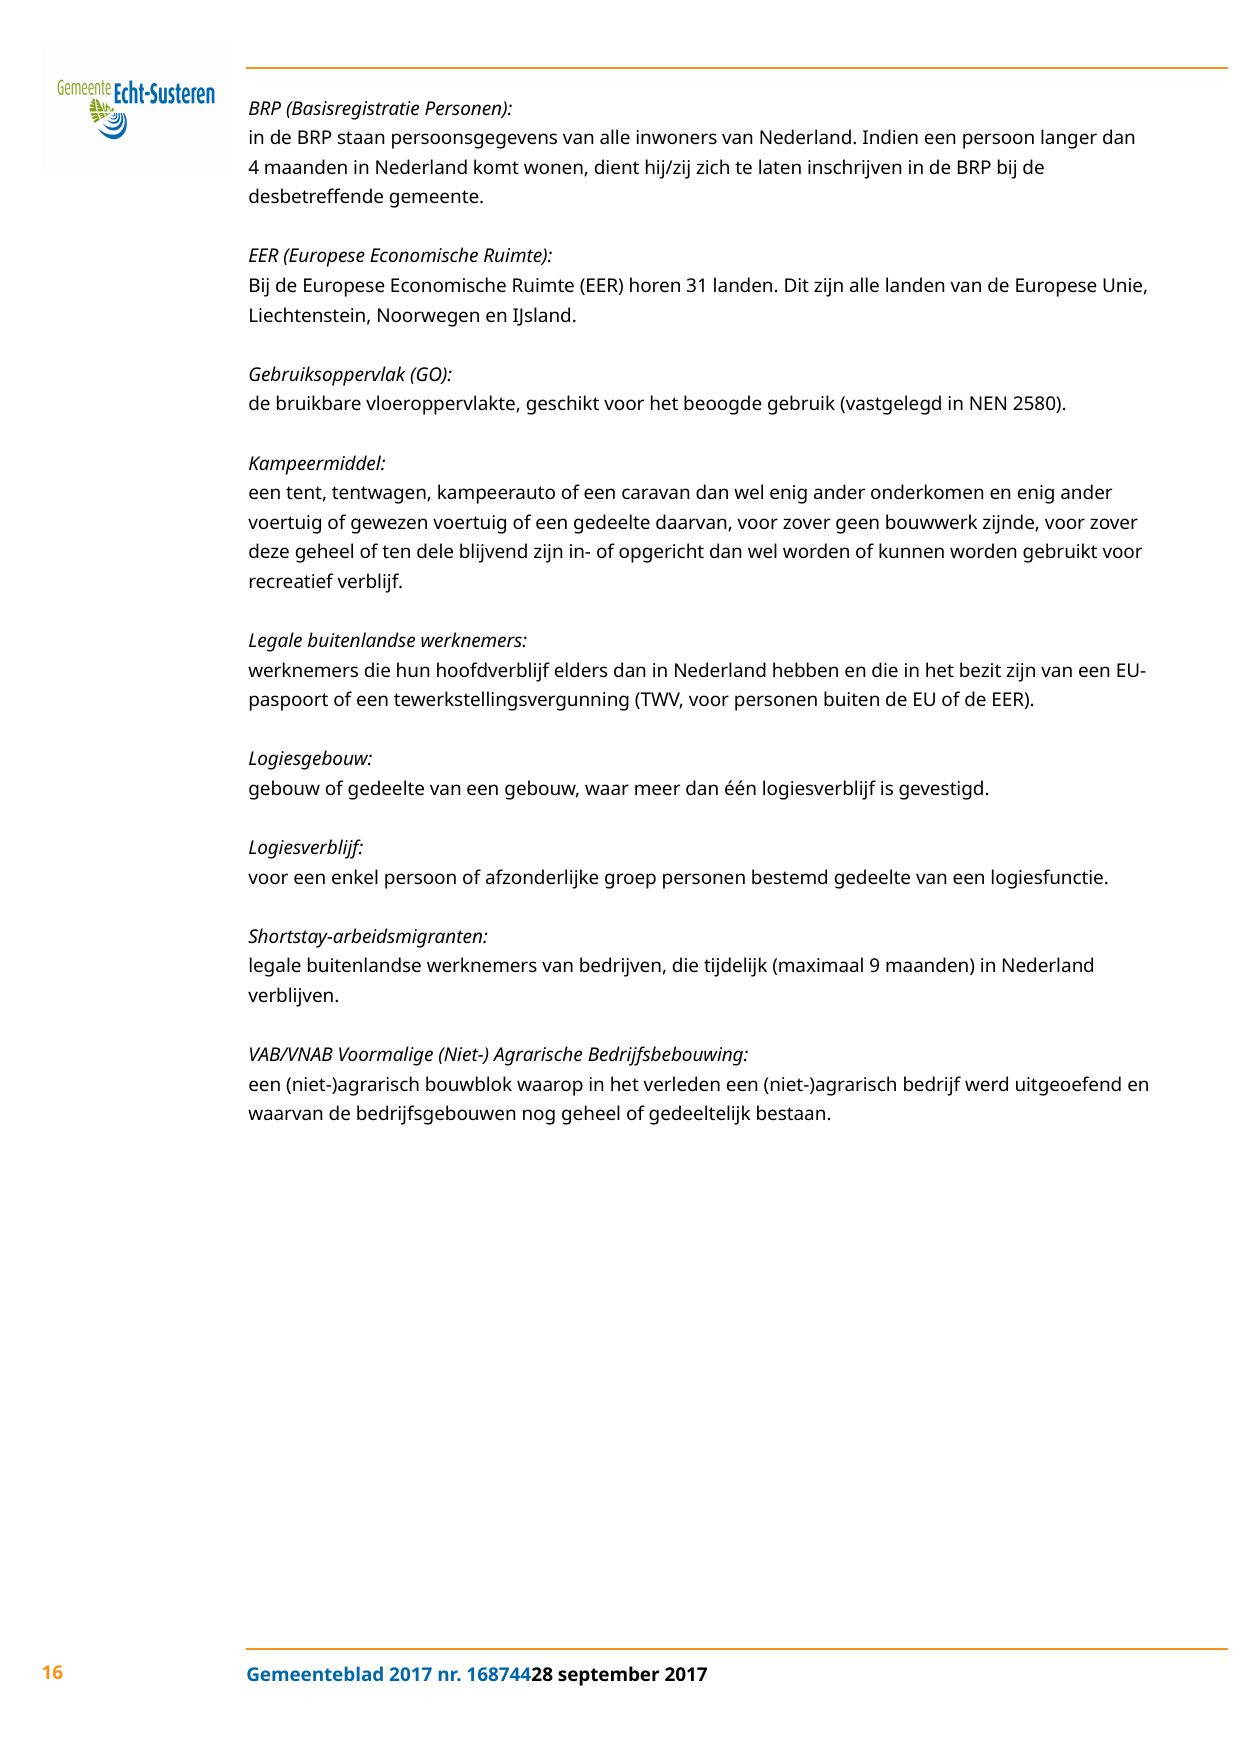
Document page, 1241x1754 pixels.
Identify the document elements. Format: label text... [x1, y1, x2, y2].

text voor een enkel persoon of afzonderlijke groep personen bestemd gedeelte van een logiesfunctie. [248, 864, 1152, 890]
text Shortstay-arbeidsmigranten: [248, 923, 1152, 949]
text de bruikbare vloeroppervlakte, geschikt voor het beoogde gebruik (vastgelegd in NEN 2580). [248, 391, 1152, 416]
text Kampeermiddel: [248, 450, 1152, 476]
text Logiesverblijf: [248, 834, 1152, 860]
text een tent, tentwagen, kampeerauto of een caravan dan wel enig ander onderkomen en enig ander voertuig of gewezen voertuig of een gedeelte daarvan, voor zover geen bouwwerk zijnde, voor zover deze geheel of ten dele blijvend zijn in- of opgericht dan wel worden of kunnen worden gebruikt voor recreatief verblijf. [248, 479, 1152, 594]
text een (niet-)agrarisch bouwblok waarop in het verleden een (niet-)agrarisch bedrijf werd uitgeoefend en waarvan de bedrijfsgebouwen nog geheel of gedeeltelijk bestaan. [248, 1071, 1152, 1126]
text gebouw of gedeelte van een gebouw, waar meer dan één logiesverblijf is gevestigd. [248, 775, 1152, 801]
text Gebruiksoppervlak (GO): [248, 361, 1152, 387]
text in de BRP staan persoonsgegevens van alle inwoners van Nederland. Indien een persoon langer dan 4 maanden in Nederland komt wonen, dient hij/zij zich te laten inschrijven in de BRP bij de desbetreffende gemeente. [248, 124, 1152, 209]
text EER (Europese Economische Ruimte): [248, 243, 1152, 268]
text Bij de Europese Economische Ruimte (EER) horen 31 landen. Dit zijn alle landen van de Europese Unie, Liechtenstein, Noorwegen en IJsland. [248, 272, 1152, 328]
text Logiesgebouw: [248, 746, 1152, 771]
text werknemers die hun hoofdverblijf elders dan in Nederland hebben en die in het bezit zijn van een EU-paspoort of een tewerkstellingsvergunning (TWV, voor personen buiten de EU of de EER). [248, 657, 1152, 712]
text BRP (Basisregistratie Personen): [248, 95, 1152, 121]
text Legale buitenlandse werknemers: [248, 627, 1152, 653]
picture [41, 47, 231, 172]
text legale buitenlandse werknemers van bedrijven, die tijdelijk (maximaal 9 maanden) in Nederland verblijven. [248, 953, 1152, 1008]
text VAB/VNAB Voormalige (Niet-) Agrarische Bedrijfsbebouwing: [248, 1041, 1152, 1067]
